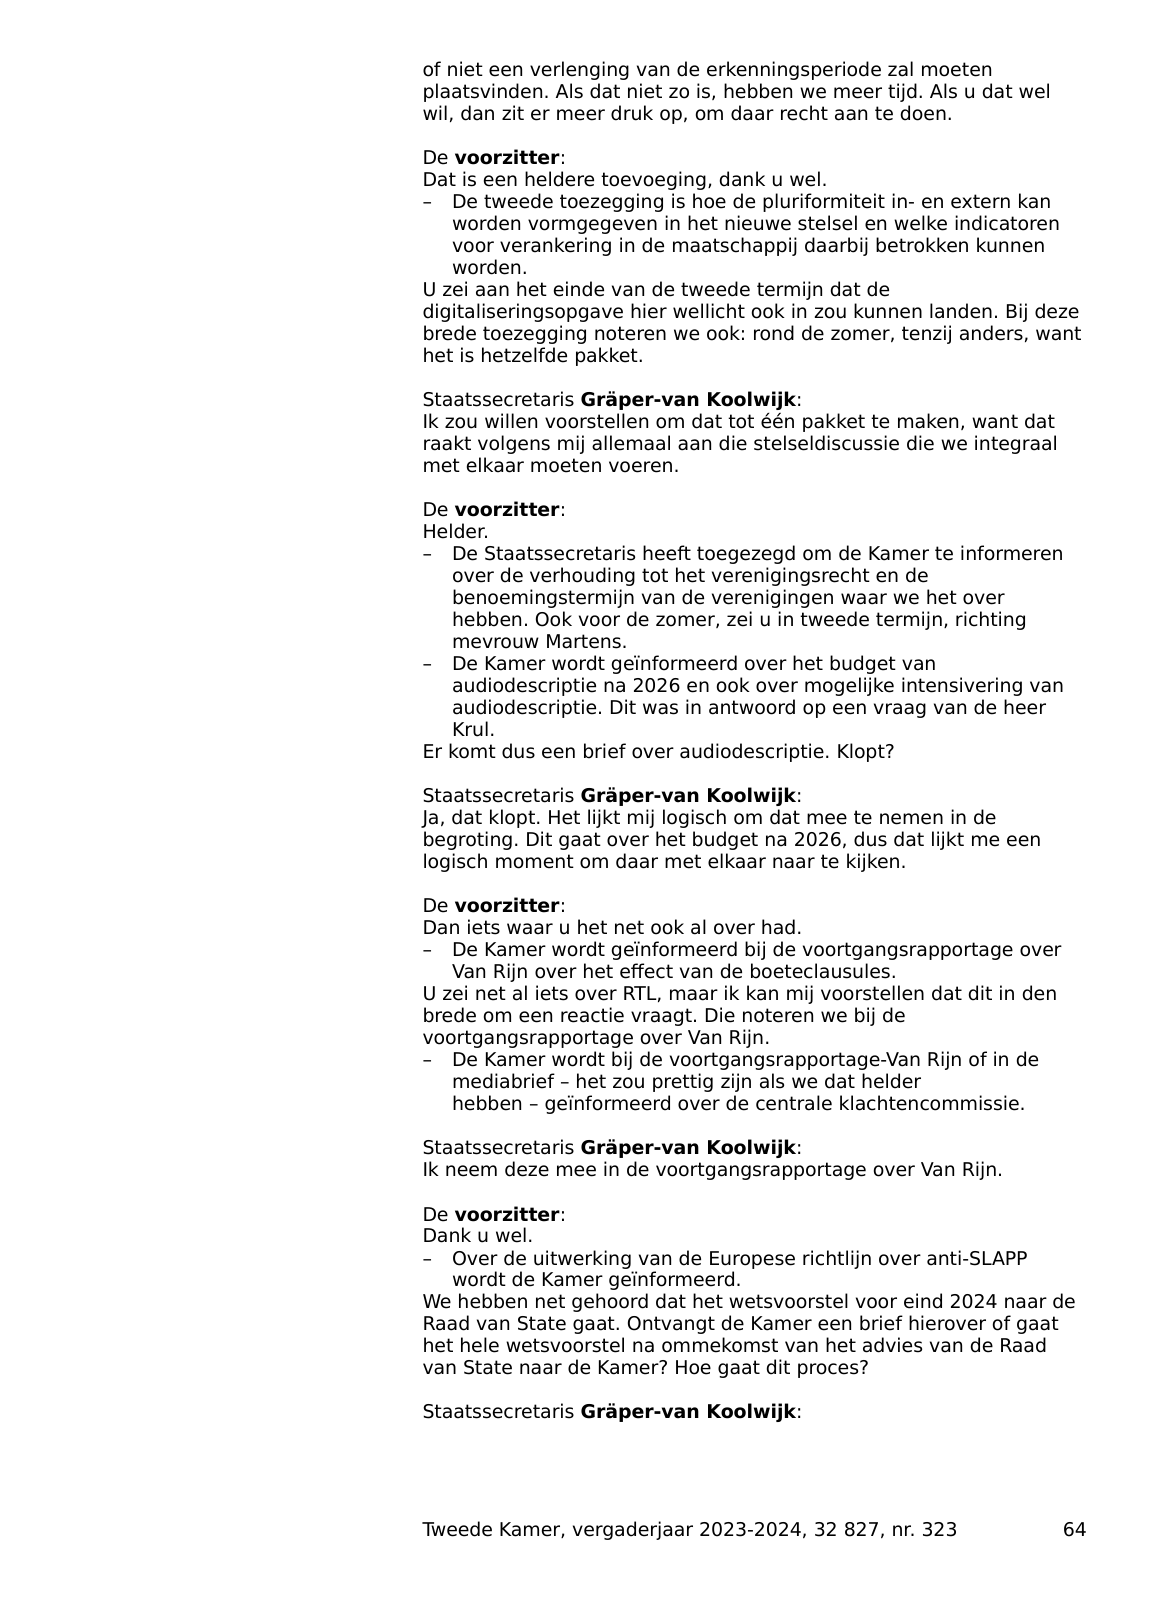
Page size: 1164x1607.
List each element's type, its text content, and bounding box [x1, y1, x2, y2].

text Staatssecretaris Gräper-van Koolwijk: [422, 1401, 1087, 1423]
text Ja, dat klopt. Het lijkt mij logisch om dat mee te nemen in de begroting. Dit gaat over het budget na 2026, dus dat lijkt me een logisch moment om daar met elkaar naar te kijken. [422, 807, 1087, 873]
text – Over de uitwerking van de Europese richtlijn over anti-SLAPP wordt de Kamer geïnformeerd. [422, 1247, 1087, 1291]
text – De tweede toezegging is hoe de pluriformiteit in- en extern kan worden vormgegeven in het nieuwe stelsel en welke indicatoren voor verankering in de maatschappij daarbij betrokken kunnen worden. [422, 191, 1087, 279]
text De voorzitter: [422, 499, 1087, 521]
text Ik zou willen voorstellen om dat tot één pakket te maken, want dat raakt volgens mij allemaal aan die stelseldiscussie die we integraal met elkaar moeten voeren. [422, 411, 1087, 477]
text Ik neem deze mee in de voortgangsrapportage over Van Rijn. [422, 1159, 1087, 1181]
text We hebben net gehoord dat het wetsvoorstel voor eind 2024 naar de Raad van State gaat. Ontvangt de Kamer een brief hierover of gaat het hele wetsvoorstel na ommekomst van het advies van de Raad van State naar de Kamer? Hoe gaat dit proces? [422, 1291, 1087, 1379]
text Er komt dus een brief over audiodescriptie. Klopt? [422, 741, 1087, 763]
text – De Kamer wordt bij de voortgangsrapportage-Van Rijn of in de mediabrief – het zou prettig zijn als we dat helder hebben – geïnformeerd over de centrale klachtencommissie. [422, 1049, 1087, 1115]
text – De Kamer wordt geïnformeerd bij de voortgangsrapportage over Van Rijn over het effect van de boeteclausules. [422, 939, 1087, 983]
text of niet een verlenging van de erkenningsperiode zal moeten plaatsvinden. Als dat niet zo is, hebben we meer tijd. Als u dat wel wil, dan zit er meer druk op, om daar recht aan te doen. [422, 59, 1087, 125]
text Dan iets waar u het net ook al over had. [422, 917, 1087, 939]
text – De Staatssecretaris heeft toegezegd om de Kamer te informeren over de verhouding tot het verenigingsrecht en de benoemingstermijn van de verenigingen waar we het over hebben. Ook voor de zomer, zei u in tweede termijn, richting mevrouw Martens. [422, 543, 1087, 653]
text De voorzitter: [422, 147, 1087, 169]
text Staatssecretaris Gräper-van Koolwijk: [422, 1137, 1087, 1159]
text Staatssecretaris Gräper-van Koolwijk: [422, 785, 1087, 807]
text Staatssecretaris Gräper-van Koolwijk: [422, 389, 1087, 411]
text – De Kamer wordt geïnformeerd over het budget van audiodescriptie na 2026 en ook over mogelijke intensivering van audiodescriptie. Dit was in antwoord op een vraag van de heer Krul. [422, 653, 1087, 741]
text U zei net al iets over RTL, maar ik kan mij voorstellen dat dit in den brede om een reactie vraagt. Die noteren we bij de voortgangsrapportage over Van Rijn. [422, 983, 1087, 1049]
text De voorzitter: [422, 1203, 1087, 1225]
text De voorzitter: [422, 895, 1087, 917]
text Dat is een heldere toevoeging, dank u wel. [422, 169, 1087, 191]
text Helder. [422, 521, 1087, 543]
text U zei aan het einde van de tweede termijn dat de digitaliseringsopgave hier wellicht ook in zou kunnen landen. Bij deze brede toezegging noteren we ook: rond de zomer, tenzij anders, want het is hetzelfde pakket. [422, 279, 1087, 367]
text Dank u wel. [422, 1225, 1087, 1247]
